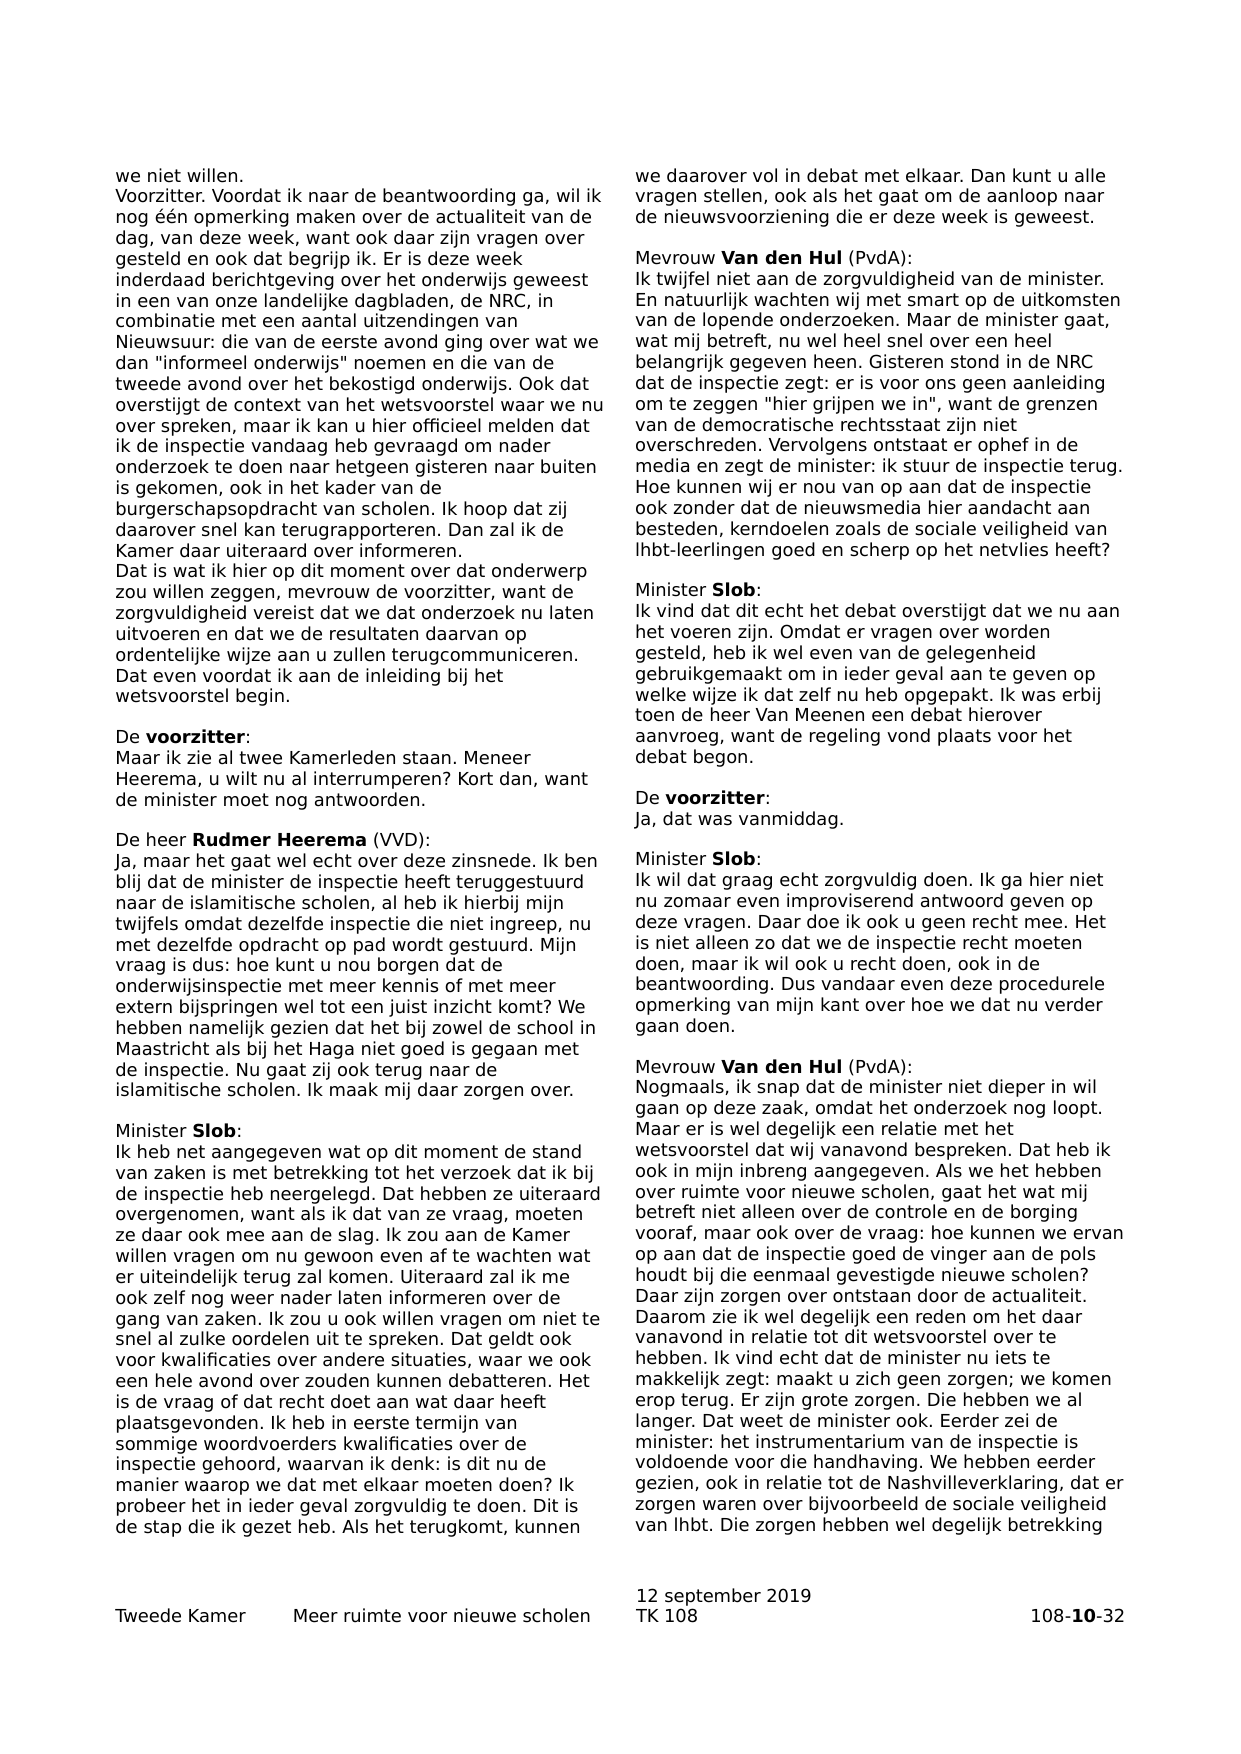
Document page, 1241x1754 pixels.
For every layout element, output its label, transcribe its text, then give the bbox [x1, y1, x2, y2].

text Dat is wat ik hier op dit moment over dat onderwerp zou willen zeggen, mevrouw de voorzitter, want de zorgvuldigheid vereist dat we dat onderzoek nu laten uitvoeren en dat we de resultaten daarvan op ordentelijke wijze aan u zullen terugcommuniceren. Dat even voordat ik aan de inleiding bij het wetsvoorstel begin. [115, 561, 605, 707]
text Minister Slob: [635, 849, 1125, 870]
text Maar ik zie al twee Kamerleden staan. Meneer Heerema, u wilt nu al interrumperen? Kort dan, want de minister moet nog antwoorden. [115, 748, 605, 810]
text Voorzitter. Voordat ik naar de beantwoording ga, wil ik nog één opmerking maken over de actualiteit van de dag, van deze week, want ook daar zijn vragen over gesteld en ook dat begrijp ik. Er is deze week inderdaad berichtgeving over het onderwijs geweest in een van onze landelijke dagbladen, de NRC, in combinatie met een aantal uitzendingen van Nieuwsuur: die van de eerste avond ging over wat we dan "informeel onderwijs" noemen en die van de tweede avond over het bekostigd onderwijs. Ook dat overstijgt de context van het wetsvoorstel waar we nu over spreken, maar ik kan u hier officieel melden dat ik de inspectie vandaag heb gevraagd om nader onderzoek te doen naar hetgeen gisteren naar buiten is gekomen, ook in het kader van de burgerschapsopdracht van scholen. Ik hoop dat zij daarover snel kan terugrapporteren. Dan zal ik de Kamer daar uiteraard over informeren. [115, 186, 605, 561]
text Ja, dat was vanmiddag. [635, 808, 1125, 829]
text we daarover vol in debat met elkaar. Dan kunt u alle vragen stellen, ook als het gaat om de aanloop naar de nieuwsvoorziening die er deze week is geweest. [635, 165, 1125, 228]
text Mevrouw Van den Hul (PvdA): [635, 248, 1125, 268]
text Mevrouw Van den Hul (PvdA): [635, 1057, 1125, 1077]
text Ik vind dat dit echt het debat overstijgt dat we nu aan het voeren zijn. Omdat er vragen over worden gesteld, heb ik wel even van de gelegenheid gebruikgemaakt om in ieder geval aan te geven op welke wijze ik dat zelf nu heb opgepakt. Ik was erbij toen de heer Van Meenen een debat hierover aanvroeg, want de regeling vond plaats voor het debat begon. [635, 601, 1125, 768]
text Nogmaals, ik snap dat de minister niet dieper in wil gaan op deze zaak, omdat het onderzoek nog loopt. Maar er is wel degelijk een relatie met het wetsvoorstel dat wij vanavond bespreken. Dat heb ik ook in mijn inbreng aangegeven. Als we het hebben over ruimte voor nieuwe scholen, gaat het wat mij betreft niet alleen over de controle en de borging vooraf, maar ook over de vraag: hoe kunnen we ervan op aan dat de inspectie goed de vinger aan de pols houdt bij die eenmaal gevestigde nieuwe scholen? Daar zijn zorgen over ontstaan door de actualiteit. Daarom zie ik wel degelijk een reden om het daar vanavond in relatie tot dit wetsvoorstel over te hebben. Ik vind echt dat de minister nu iets te makkelijk zegt: maakt u zich geen zorgen; we komen erop terug. Er zijn grote zorgen. Die hebben we al langer. Dat weet de minister ook. Eerder zei de minister: het instrumentarium van de inspectie is voldoende voor die handhaving. We hebben eerder gezien, ook in relatie tot de Nashvilleverklaring, dat er zorgen waren over bijvoorbeeld de sociale veiligheid van lhbt. Die zorgen hebben wel degelijk betrekking [635, 1077, 1125, 1536]
text Ja, maar het gaat wel echt over deze zinsnede. Ik ben blij dat de minister de inspectie heeft teruggestuurd naar de islamitische scholen, al heb ik hierbij mijn twijfels omdat dezelfde inspectie die niet ingreep, nu met dezelfde opdracht op pad wordt gestuurd. Mijn vraag is dus: hoe kunt u nou borgen dat de onderwijsinspectie met meer kennis of met meer extern bijspringen wel tot een juist inzicht komt? We hebben namelijk gezien dat het bij zowel de school in Maastricht als bij het Haga niet goed is gegaan met de inspectie. Nu gaat zij ook terug naar de islamitische scholen. Ik maak mij daar zorgen over. [115, 851, 605, 1101]
text Minister Slob: [635, 580, 1125, 601]
text Minister Slob: [115, 1121, 605, 1142]
text Ik twijfel niet aan de zorgvuldigheid van de minister. En natuurlijk wachten wij met smart op de uitkomsten van de lopende onderzoeken. Maar de minister gaat, wat mij betreft, nu wel heel snel over een heel belangrijk gegeven heen. Gisteren stond in de NRC dat de inspectie zegt: er is voor ons geen aanleiding om te zeggen "hier grijpen we in", want de grenzen van de democratische rechtsstaat zijn niet overschreden. Vervolgens ontstaat er ophef in de media en zegt de minister: ik stuur de inspectie terug. Hoe kunnen wij er nou van op aan dat de inspectie ook zonder dat de nieuwsmedia hier aandacht aan besteden, kerndoelen zoals de sociale veiligheid van lhbt-leerlingen goed en scherp op het netvlies heeft? [635, 268, 1125, 560]
text Ik heb net aangegeven wat op dit moment de stand van zaken is met betrekking tot het verzoek dat ik bij de inspectie heb neergelegd. Dat hebben ze uiteraard overgenomen, want als ik dat van ze vraag, moeten ze daar ook mee aan de slag. Ik zou aan de Kamer willen vragen om nu gewoon even af te wachten wat er uiteindelijk terug zal komen. Uiteraard zal ik me ook zelf nog weer nader laten informeren over de gang van zaken. Ik zou u ook willen vragen om niet te snel al zulke oordelen uit te spreken. Dat geldt ook voor kwalificaties over andere situaties, waar we ook een hele avond over zouden kunnen debatteren. Het is de vraag of dat recht doet aan wat daar heeft plaatsgevonden. Ik heb in eerste termijn van sommige woordvoerders kwalificaties over de inspectie gehoord, waarvan ik denk: is dit nu de manier waarop we dat met elkaar moeten doen? Ik probeer het in ieder geval zorgvuldig te doen. Dit is de stap die ik gezet heb. Als het terugkomt, kunnen [115, 1142, 605, 1537]
text De voorzitter: [635, 788, 1125, 808]
text De voorzitter: [115, 727, 605, 748]
text De heer Rudmer Heerema (VVD): [115, 830, 605, 851]
text Ik wil dat graag echt zorgvuldig doen. Ik ga hier niet nu zomaar even improviserend antwoord geven op deze vragen. Daar doe ik ook u geen recht mee. Het is niet alleen zo dat we de inspectie recht moeten doen, maar ik wil ook u recht doen, ook in de beantwoording. Dus vandaar even deze procedurele opmerking van mijn kant over hoe we dat nu verder gaan doen. [635, 870, 1125, 1037]
text we niet willen. [115, 165, 605, 186]
